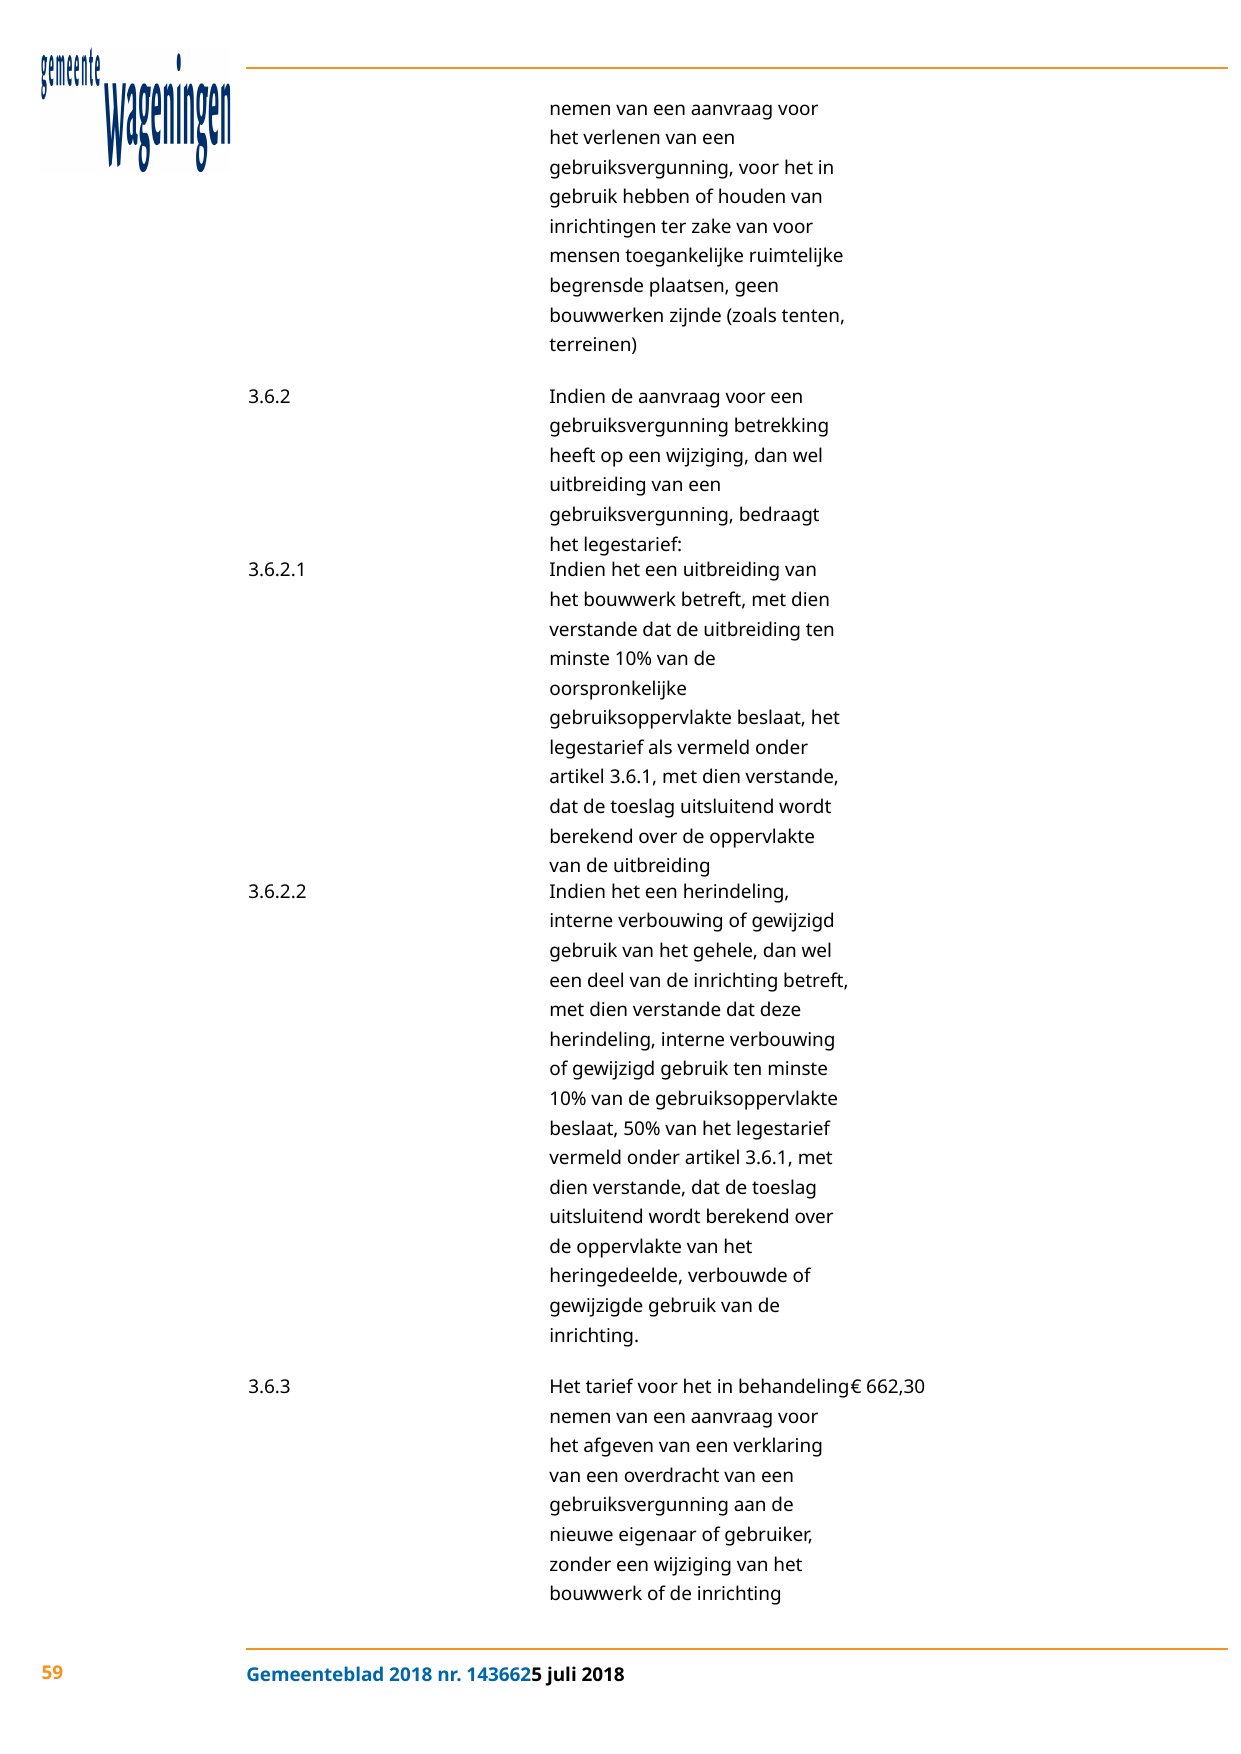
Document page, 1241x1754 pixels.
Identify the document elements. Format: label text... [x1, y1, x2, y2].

table_cell [850, 557, 1152, 878]
table_cell Indien het een herindeling, interne verbouwing of gewijzigd gebruik van het gehele, dan wel een deel van de inrichting betreft, met dien verstande dat deze herindeling, interne verbouwing of gewijzigd gebruik ten minste 10% van de gebruiksoppervlakte beslaat, 50% van het legestarief vermeld onder artikel 3.6.1, met dien verstande, dat de toeslag uitsluitend wordt berekend over de oppervlakte van het heringedeelde, verbouwde of gewijzigde gebruik van de inrichting. [549, 878, 850, 1348]
table_cell [248, 357, 549, 383]
table_cell [850, 383, 1152, 557]
table_cell Indien het een uitbreiding van het bouwwerk betreft, met dien verstande dat de uitbreiding ten minste 10% van de oorspronkelijke gebruiksoppervlakte beslaat, het legestarief als vermeld onder artikel 3.6.1, met dien verstande, dat de toeslag uitsluitend wordt berekend over de oppervlakte van de uitbreiding [549, 557, 850, 878]
table_cell Indien de aanvraag voor een gebruiksvergunning betrekking heeft op een wijziging, dan wel uitbreiding van een gebruiksvergunning, bedraagt het legestarief: [549, 383, 850, 557]
table_cell 3.6.3 [248, 1373, 549, 1606]
table_cell [248, 1348, 549, 1373]
table_cell [549, 357, 850, 383]
table_header [850, 95, 1152, 357]
table_cell 3.6.2.2 [248, 878, 549, 1348]
table_cell Het tarief voor het in behandeling nemen van een aanvraag voor het afgeven van een verklaring van een overdracht van een gebruiksvergunning aan de nieuwe eigenaar of gebruiker, zonder een wijziging van het bouwwerk of de inrichting [549, 1373, 850, 1606]
table_cell 3.6.2.1 [248, 557, 549, 878]
table_cell € 662,30 [850, 1373, 1152, 1606]
picture [41, 47, 231, 172]
table_cell [850, 1348, 1152, 1373]
table_cell [549, 1348, 850, 1373]
table_header nemen van een aanvraag voor het verlenen van een gebruiksvergunning, voor het in gebruik hebben of houden van inrichtingen ter zake van voor mensen toegankelijke ruimtelijke begrensde plaatsen, geen bouwwerken zijnde (zoals tenten, terreinen) [549, 95, 850, 357]
table_cell [850, 878, 1152, 1348]
table_header [248, 95, 549, 357]
table_cell 3.6.2 [248, 383, 549, 557]
table_cell [850, 357, 1152, 383]
